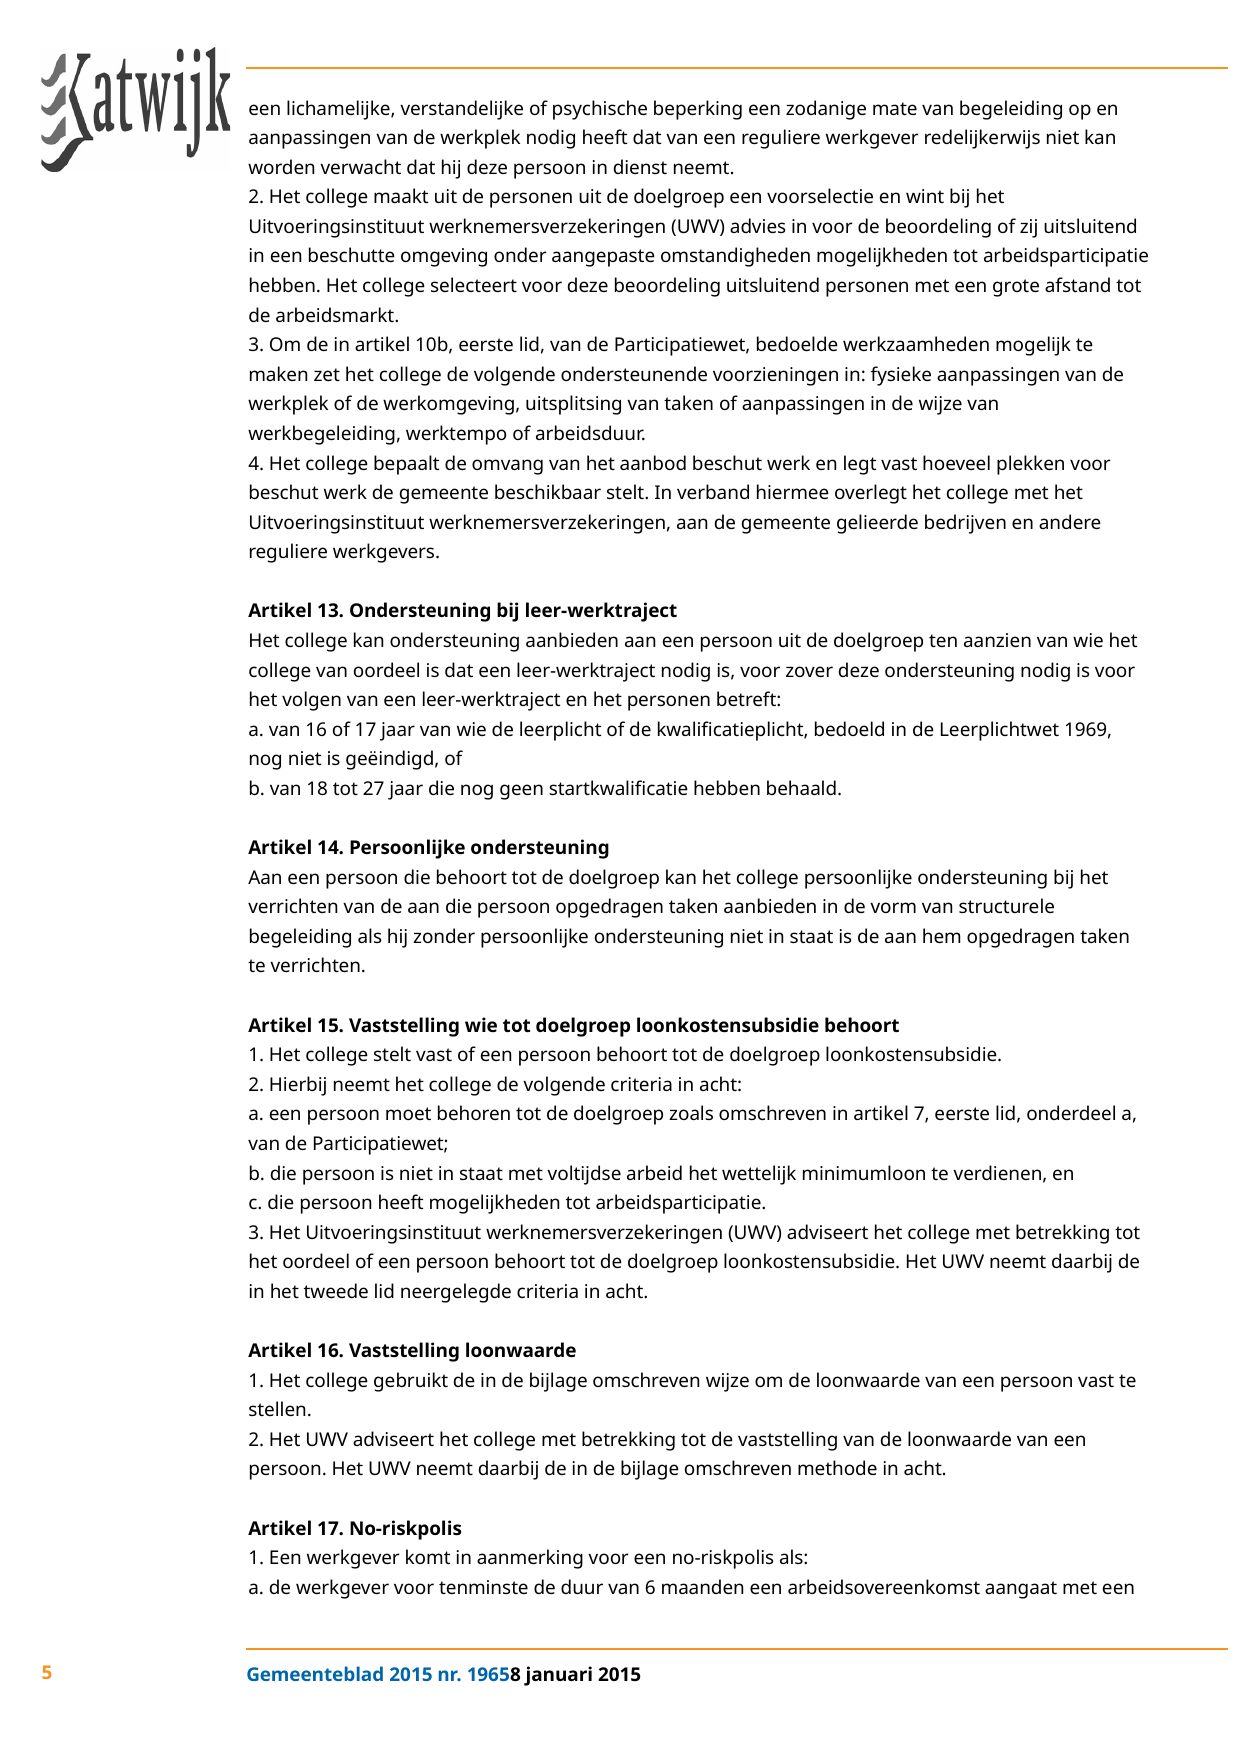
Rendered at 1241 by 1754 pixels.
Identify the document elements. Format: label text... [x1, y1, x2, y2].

text 2. Hierbij neemt het college de volgende criteria in acht: [248, 1071, 1152, 1097]
text a. van 16 of 17 jaar van wie de leerplicht of de kwalificatieplicht, bedoeld in de Leerplichtwet 1969, nog niet is geëindigd, of [248, 716, 1152, 771]
text a. de werkgever voor tenminste de duur van 6 maanden een arbeidsovereenkomst aangaat met een [248, 1574, 1152, 1600]
text c. die persoon heeft mogelijkheden tot arbeidsparticipatie. [248, 1189, 1152, 1215]
text 2. Het UWV adviseert het college met betrekking tot de vaststelling van de loonwaarde van een persoon. Het UWV neemt daarbij de in de bijlage omschreven methode in acht. [248, 1426, 1152, 1481]
text b. van 18 tot 27 jaar die nog geen startkwalificatie hebben behaald. [248, 775, 1152, 801]
text Aan een persoon die behoort tot de doelgroep kan het college persoonlijke ondersteuning bij het verrichten van de aan die persoon opgedragen taken aanbieden in de vorm van structurele begeleiding als hij zonder persoonlijke ondersteuning niet in staat is de aan hem opgedragen taken te verrichten. [248, 864, 1152, 978]
text Artikel 14. Persoonlijke ondersteuning [248, 834, 1152, 860]
text Artikel 15. Vaststelling wie tot doelgroep loonkostensubsidie behoort [248, 1012, 1152, 1038]
text 4. Het college bepaalt de omvang van het aanbod beschut werk en legt vast hoeveel plekken voor beschut werk de gemeente beschikbaar stelt. In verband hiermee overlegt het college met het Uitvoeringsinstituut werknemersverzekeringen, aan de gemeente gelieerde bedrijven en andere reguliere werkgevers. [248, 450, 1152, 564]
text Artikel 17. No-riskpolis [248, 1515, 1152, 1541]
text 1. Een werkgever komt in aanmerking voor een no-riskpolis als: [248, 1544, 1152, 1570]
text Artikel 16. Vaststelling loonwaarde [248, 1337, 1152, 1363]
text Artikel 13. Ondersteuning bij leer-werktraject [248, 598, 1152, 623]
text b. die persoon is niet in staat met voltijdse arbeid het wettelijk minimumloon te verdienen, en [248, 1160, 1152, 1186]
text een lichamelijke, verstandelijke of psychische beperking een zodanige mate van begeleiding op en aanpassingen van de werkplek nodig heeft dat van een reguliere werkgever redelijkerwijs niet kan worden verwacht dat hij deze persoon in dienst neemt. [248, 95, 1152, 180]
text 3. Om de in artikel 10b, eerste lid, van de Participatiewet, bedoelde werkzaamheden mogelijk te maken zet het college de volgende ondersteunende voorzieningen in: fysieke aanpassingen van de werkplek of de werkomgeving, uitsplitsing van taken of aanpassingen in de wijze van werkbegeleiding, werktempo of arbeidsduur. [248, 331, 1152, 446]
text 2. Het college maakt uit de personen uit de doelgroep een voorselectie en wint bij het Uitvoeringsinstituut werknemersverzekeringen (UWV) advies in voor de beoordeling of zij uitsluitend in een beschutte omgeving onder aangepaste omstandigheden mogelijkheden tot arbeidsparticipatie hebben. Het college selecteert voor deze beoordeling uitsluitend personen met een grote afstand tot de arbeidsmarkt. [248, 183, 1152, 328]
text 1. Het college stelt vast of een persoon behoort tot de doelgroep loonkostensubsidie. [248, 1041, 1152, 1067]
text Het college kan ondersteuning aanbieden aan een persoon uit de doelgroep ten aanzien van wie het college van oordeel is dat een leer-werktraject nodig is, voor zover deze ondersteuning nodig is voor het volgen van een leer-werktraject en het personen betreft: [248, 627, 1152, 712]
text 3. Het Uitvoeringsinstituut werknemersverzekeringen (UWV) adviseert het college met betrekking tot het oordeel of een persoon behoort tot de doelgroep loonkostensubsidie. Het UWV neemt daarbij de in het tweede lid neergelegde criteria in acht. [248, 1219, 1152, 1304]
text 1. Het college gebruikt de in de bijlage omschreven wijze om de loonwaarde van een persoon vast te stellen. [248, 1367, 1152, 1422]
text a. een persoon moet behoren tot de doelgroep zoals omschreven in artikel 7, eerste lid, onderdeel a, van de Participatiewet; [248, 1101, 1152, 1156]
picture [41, 47, 231, 172]
